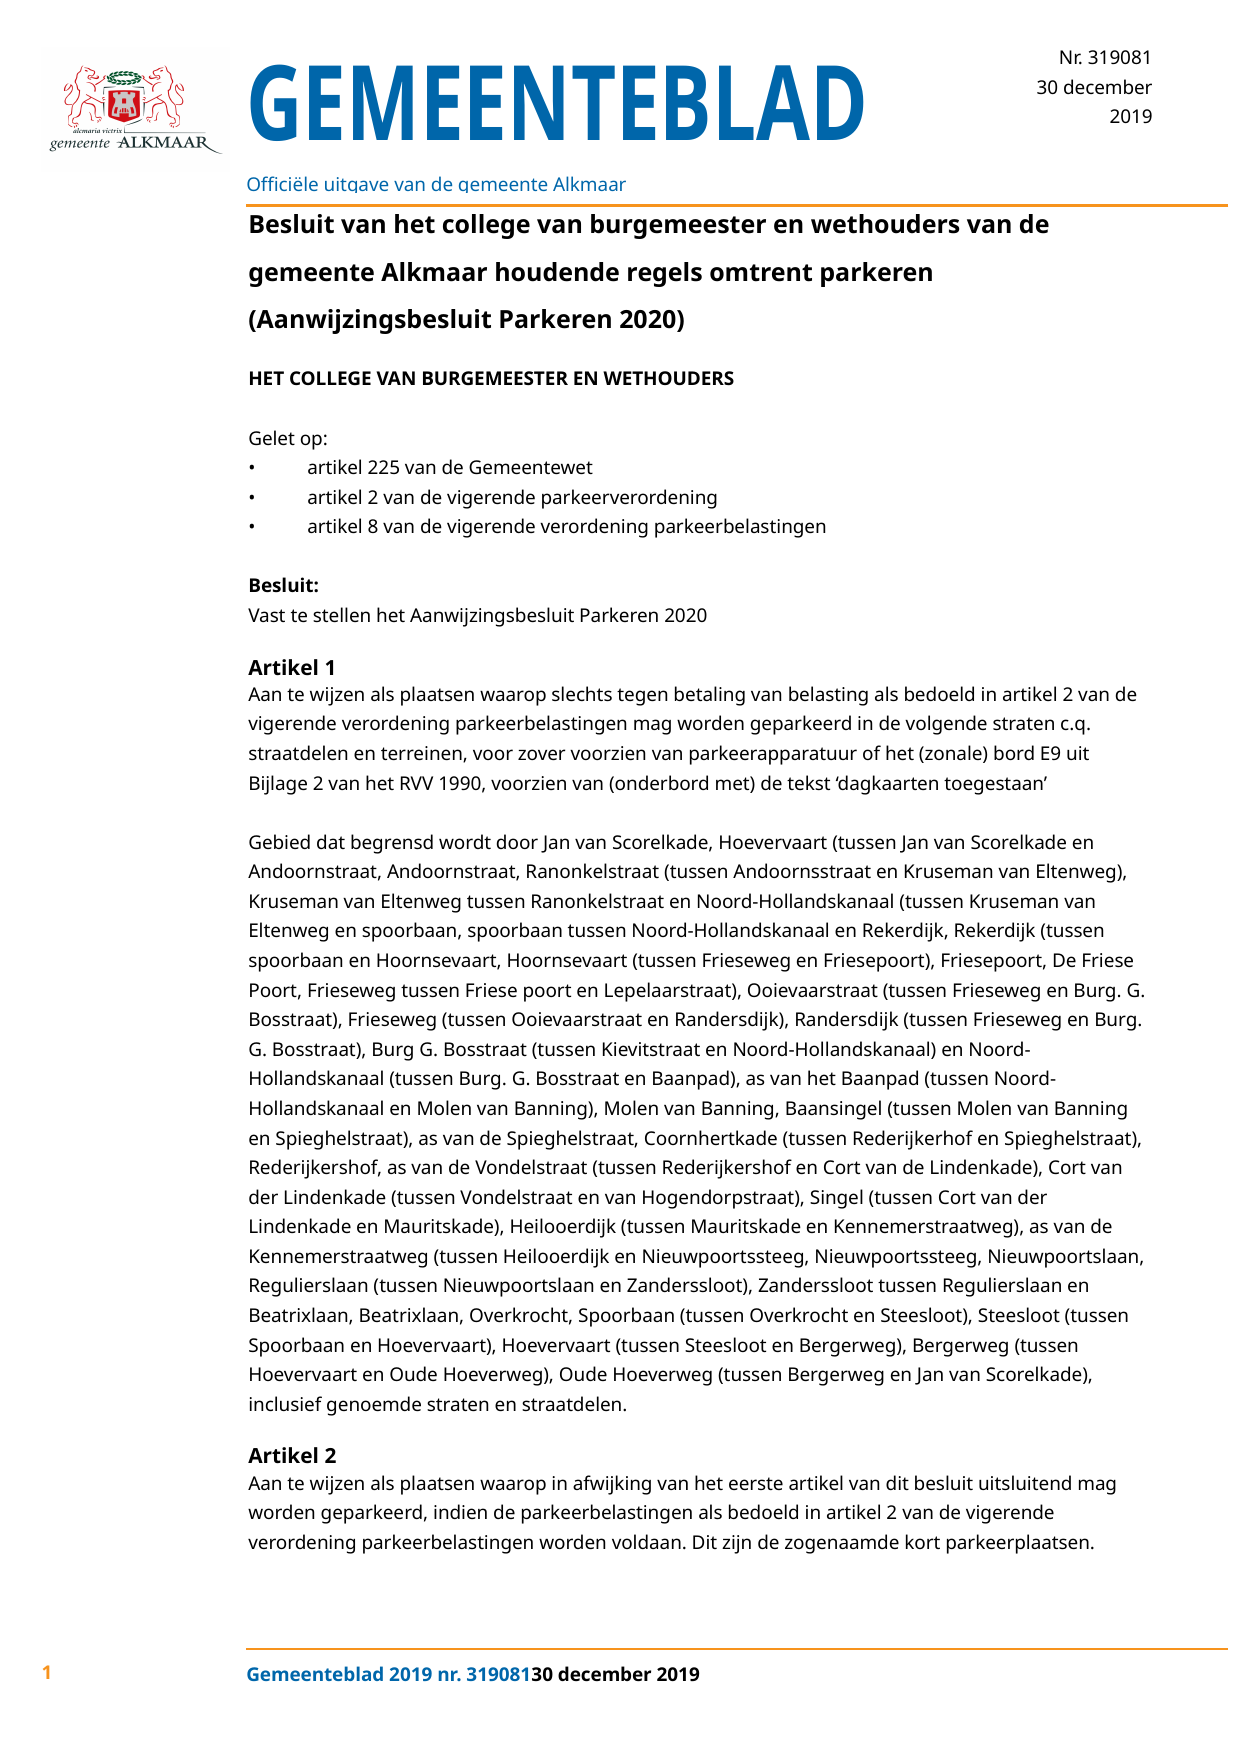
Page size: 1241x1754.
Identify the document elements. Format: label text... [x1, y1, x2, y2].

text Aan te wijzen als plaatsen waarop slechts tegen betaling van belasting als bedoeld in artikel 2 van de vigerende verordening parkeerbelastingen mag worden geparkeerd in de volgende straten c.q. straatdelen en terreinen, voor zover voorzien van parkeerapparatuur of het (zonale) bord E9 uit Bijlage 2 van het RVV 1990, voorzien van (onderbord met) de tekst ‘dagkaarten toegestaan’ [248, 681, 1152, 796]
text Artikel 1 [248, 653, 1152, 681]
text HET COLLEGE VAN BURGEMEESTER EN WETHOUDERS [248, 366, 1152, 391]
text Aan te wijzen als plaatsen waarop in afwijking van het eerste artikel van dit besluit uitsluitend mag worden geparkeerd, indien de parkeerbelastingen als bedoeld in artikel 2 van de vigerende verordening parkeerbelastingen worden voldaan. Dit zijn de zogenaamde kort parkeerplaatsen. [248, 1470, 1152, 1555]
text Artikel 2 [248, 1441, 1152, 1470]
list artikel 2 van de vigerende parkeerverordening [248, 484, 1152, 509]
picture [41, 47, 231, 172]
list artikel 8 van de vigerende verordening parkeerbelastingen [248, 513, 1152, 539]
text Gebied dat begrensd wordt door Jan van Scorelkade, Hoevervaart (tussen Jan van Scorelkade en Andoornstraat, Andoornstraat, Ranonkelstraat (tussen Andoornsstraat en Kruseman van Eltenweg), Kruseman van Eltenweg tussen Ranonkelstraat en Noord-Hollandskanaal (tussen Kruseman van Eltenweg en spoorbaan, spoorbaan tussen Noord-Hollandskanaal en Rekerdijk, Rekerdijk (tussen spoorbaan en Hoornsevaart, Hoornsevaart (tussen Frieseweg en Friesepoort), Friesepoort, De Friese Poort, Frieseweg tussen Friese poort en Lepelaarstraat), Ooievaarstraat (tussen Frieseweg en Burg. G. Bosstraat), Frieseweg (tussen Ooievaarstraat en Randersdijk), Randersdijk (tussen Frieseweg en Burg. G. Bosstraat), Burg G. Bosstraat (tussen Kievitstraat en Noord-Hollandskanaal) en Noord-Hollandskanaal (tussen Burg. G. Bosstraat en Baanpad), as van het Baanpad (tussen Noord-Hollandskanaal en Molen van Banning), Molen van Banning, Baansingel (tussen Molen van Banning en Spieghelstraat), as van de Spieghelstraat, Coornhertkade (tussen Rederijkerhof en Spieghelstraat), Rederijkershof, as van de Vondelstraat (tussen Rederijkershof en Cort van de Lindenkade), Cort van der Lindenkade (tussen Vondelstraat en van Hogendorpstraat), Singel (tussen Cort van der Lindenkade en Mauritskade), Heilooerdijk (tussen Mauritskade en Kennemerstraatweg), as van de Kennemerstraatweg (tussen Heilooerdijk en Nieuwpoortssteeg, Nieuwpoortssteeg, Nieuwpoortslaan, Regulierslaan (tussen Nieuwpoortslaan en Zanderssloot), Zanderssloot tussen Regulierslaan en Beatrixlaan, Beatrixlaan, Overkrocht, Spoorbaan (tussen Overkrocht en Steesloot), Steesloot (tussen Spoorbaan en Hoevervaart), Hoevervaart (tussen Steesloot en Bergerweg), Bergerweg (tussen Hoevervaart en Oude Hoeverweg), Oude Hoeverweg (tussen Bergerweg en Jan van Scorelkade), inclusief genoemde straten en straatdelen. [248, 829, 1152, 1417]
list artikel 225 van de Gemeentewet [248, 454, 1152, 480]
text Vast te stellen het Aanwijzingsbesluit Parkeren 2020 [248, 602, 1152, 628]
text Besluit van het college van burgemeester en wethouders van de gemeente Alkmaar houdende regels omtrent parkeren (Aanwijzingsbesluit Parkeren 2020) [248, 207, 1152, 336]
text Besluit: [248, 573, 1152, 598]
text Gelet op: [248, 425, 1152, 450]
